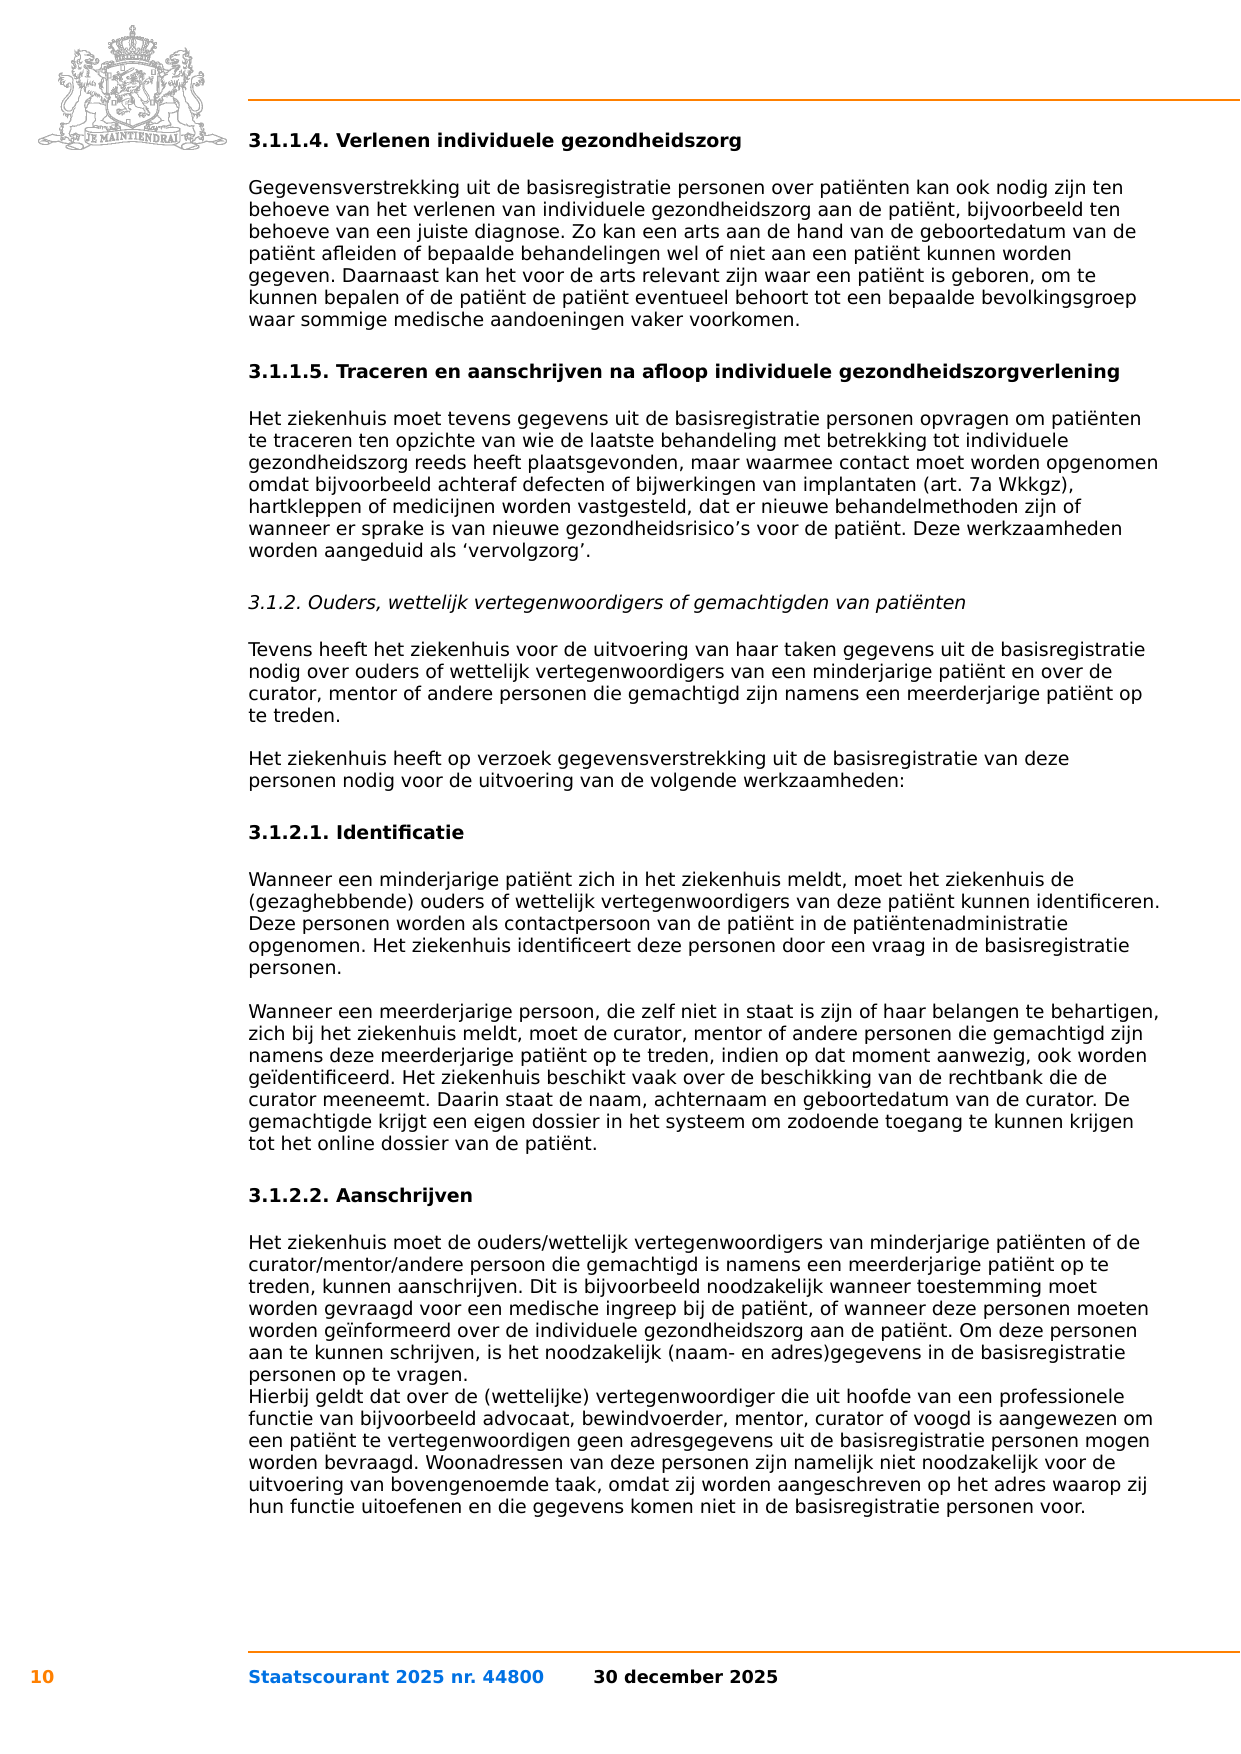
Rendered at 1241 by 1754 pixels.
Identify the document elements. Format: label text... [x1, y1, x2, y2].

text Het ziekenhuis moet tevens gegevens uit de basisregistratie personen opvragen om patiënten te traceren ten opzichte van wie de laatste behandeling met betrekking tot individuele gezondheidszorg reeds heeft plaatsgevonden, maar waarmee contact moet worden opgenomen omdat bijvoorbeeld achteraf defecten of bijwerkingen van implantaten (art. 7a Wkkgz), hartkleppen of medicijnen worden vastgesteld, dat er nieuwe behandelmethoden zijn of wanneer er sprake is van nieuwe gezondheidsrisico’s voor de patiënt. Deze werkzaamheden worden aangeduid als ‘vervolgzorg’. [248, 408, 1163, 562]
subtitle 3.1.2.2. Aanschrijven [248, 1185, 1163, 1207]
text Wanneer een meerderjarige persoon, die zelf niet in staat is zijn of haar belangen te behartigen, zich bij het ziekenhuis meldt, moet de curator, mentor of andere personen die gemachtigd zijn namens deze meerderjarige patiënt op te treden, indien op dat moment aanwezig, ook worden geïdentificeerd. Het ziekenhuis beschikt vaak over de beschikking van de rechtbank die de curator meeneemt. Daarin staat de naam, achternaam en geboortedatum van de curator. De gemachtigde krijgt een eigen dossier in het systeem om zodoende toegang te kunnen krijgen tot het online dossier van de patiënt. [248, 1001, 1163, 1155]
subtitle 3.1.2. Ouders, wettelijk vertegenwoordigers of gemachtigden van patiënten [248, 592, 1163, 613]
subtitle 3.1.1.5. Traceren en aanschrijven na afloop individuele gezondheidszorgverlening [248, 361, 1163, 383]
text Het ziekenhuis moet de ouders/wettelijk vertegenwoordigers van minderjarige patiënten of de curator/mentor/andere persoon die gemachtigd is namens een meerderjarige patiënt op te treden, kunnen aanschrijven. Dit is bijvoorbeeld noodzakelijk wanneer toestemming moet worden gevraagd voor een medische ingreep bij de patiënt, of wanneer deze personen moeten worden geïnformeerd over de individuele gezondheidszorg aan de patiënt. Om deze personen aan te kunnen schrijven, is het noodzakelijk (naam- en adres)gegevens in de basisregistratie personen op te vragen. [248, 1232, 1163, 1386]
text Tevens heeft het ziekenhuis voor de uitvoering van haar taken gegevens uit de basisregistratie nodig over ouders of wettelijk vertegenwoordigers van een minderjarige patiënt en over de curator, mentor of andere personen die gemachtigd zijn namens een meerderjarige patiënt op te treden. [248, 638, 1163, 726]
text Het ziekenhuis heeft op verzoek gegevensverstrekking uit de basisregistratie van deze personen nodig voor de uitvoering van de volgende werkzaamheden: [248, 748, 1163, 792]
subtitle 3.1.1.4. Verlenen individuele gezondheidszorg [248, 130, 1163, 152]
picture [38, 25, 227, 150]
text Wanneer een minderjarige patiënt zich in het ziekenhuis meldt, moet het ziekenhuis de (gezaghebbende) ouders of wettelijk vertegenwoordigers van deze patiënt kunnen identificeren. Deze personen worden als contactpersoon van de patiënt in de patiëntenadministratie opgenomen. Het ziekenhuis identificeert deze personen door een vraag in de basisregistratie personen. [248, 869, 1163, 979]
text Gegevensverstrekking uit de basisregistratie personen over patiënten kan ook nodig zijn ten behoeve van het verlenen van individuele gezondheidszorg aan de patiënt, bijvoorbeeld ten behoeve van een juiste diagnose. Zo kan een arts aan de hand van de geboortedatum van de patiënt afleiden of bepaalde behandelingen wel of niet aan een patiënt kunnen worden gegeven. Daarnaast kan het voor de arts relevant zijn waar een patiënt is geboren, om te kunnen bepalen of de patiënt de patiënt eventueel behoort tot een bepaalde bevolkingsgroep waar sommige medische aandoeningen vaker voorkomen. [248, 177, 1163, 331]
subtitle 3.1.2.1. Identificatie [248, 822, 1163, 844]
text Hierbij geldt dat over de (wettelijke) vertegenwoordiger die uit hoofde van een professionele functie van bijvoorbeeld advocaat, bewindvoerder, mentor, curator of voogd is aangewezen om een patiënt te vertegenwoordigen geen adresgegevens uit de basisregistratie personen mogen worden bevraagd. Woonadressen van deze personen zijn namelijk niet noodzakelijk voor de uitvoering van bovengenoemde taak, omdat zij worden aangeschreven op het adres waarop zij hun functie uitoefenen en die gegevens komen niet in de basisregistratie personen voor. [248, 1386, 1163, 1518]
